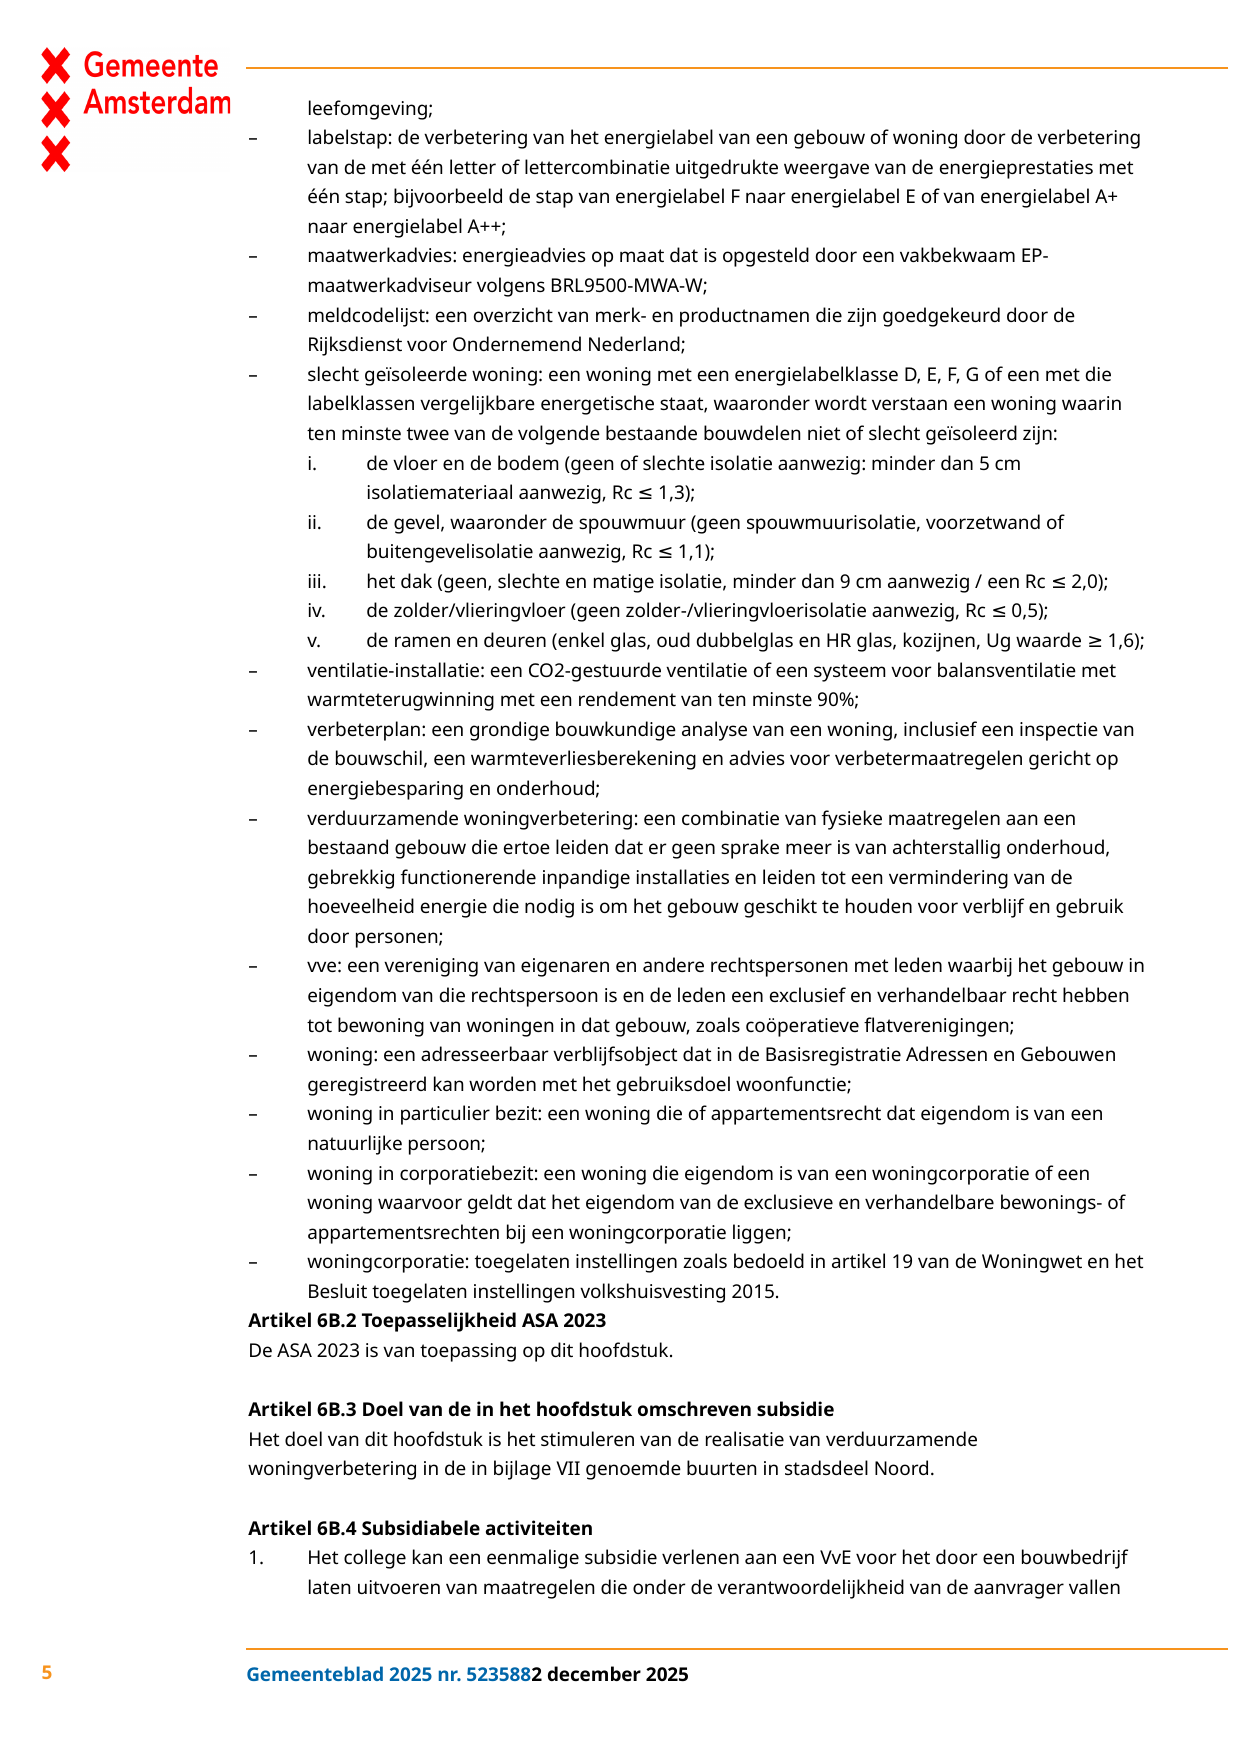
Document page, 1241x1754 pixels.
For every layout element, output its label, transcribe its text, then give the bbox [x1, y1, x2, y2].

text Artikel 6B.2 Toepasselijkheid ASA 2023 [248, 1308, 1152, 1333]
text Artikel 6B.3 Doel van de in het hoofdstuk omschreven subsidie [248, 1396, 1152, 1422]
list slecht geïsoleerde woning: een woning met een energielabelklasse D, E, F, G of een met die labelklassen vergelijkbare energetische staat, waaronder wordt verstaan een woning waarin ten minste twee van de volgende bestaande bouwdelen niet of slecht geïsoleerd zijn: [248, 361, 1152, 446]
list woning in particulier bezit: een woning die of appartementsrecht dat eigendom is van een natuurlijke persoon; [248, 1101, 1152, 1156]
list woning in corporatiebezit: een woning die eigendom is van een woningcorporatie of een woning waarvoor geldt dat het eigendom van de exclusieve en verhandelbare bewonings- of appartementsrechten bij een woningcorporatie liggen; [248, 1160, 1152, 1245]
list verduurzamende woningverbetering: een combinatie van fysieke maatregelen aan een bestaand gebouw die ertoe leiden dat er geen sprake meer is van achterstallig onderhoud, gebrekkig functionerende inpandige installaties en leiden tot een vermindering van de hoeveelheid energie die nodig is om het gebouw geschikt te houden voor verblijf en gebruik door personen; [248, 805, 1152, 949]
list het dak (geen, slechte en matige isolatie, minder dan 9 cm aanwezig / een Rc ≤ 2,0); [307, 568, 1152, 594]
list de ramen en deuren (enkel glas, oud dubbelglas en HR glas, kozijnen, Ug waarde ≥ 1,6); [307, 627, 1152, 653]
list leefomgeving; [248, 95, 1152, 121]
list de zolder/vlieringvloer (geen zolder-/vlieringvloerisolatie aanwezig, Rc ≤ 0,5); [307, 598, 1152, 623]
list woning: een adresseerbaar verblijfsobject dat in de Basisregistratie Adressen en Gebouwen geregistreerd kan worden met het gebruiksdoel woonfunctie; [248, 1041, 1152, 1097]
list meldcodelijst: een overzicht van merk- en productnamen die zijn goedgekeurd door de Rijksdienst voor Ondernemend Nederland; [248, 302, 1152, 357]
list de vloer en de bodem (geen of slechte isolatie aanwezig: minder dan 5 cm isolatiemateriaal aanwezig, Rc ≤ 1,3); [307, 450, 1152, 505]
text De ASA 2023 is van toepassing op dit hoofdstuk. [248, 1337, 1152, 1363]
text Artikel 6B.4 Subsidiabele activiteiten [248, 1515, 1152, 1541]
list woningcorporatie: toegelaten instellingen zoals bedoeld in artikel 19 van de Woningwet en het Besluit toegelaten instellingen volkshuisvesting 2015. [248, 1248, 1152, 1304]
picture [41, 47, 231, 172]
list de gevel, waaronder de spouwmuur (geen spouwmuurisolatie, voorzetwand of buitengevelisolatie aanwezig, Rc ≤ 1,1); [307, 509, 1152, 564]
list labelstap: de verbetering van het energielabel van een gebouw of woning door de verbetering van de met één letter of lettercombinatie uitgedrukte weergave van de energieprestaties met één stap; bijvoorbeeld de stap van energielabel F naar energielabel E of van energielabel A+ naar energielabel A++; [248, 124, 1152, 239]
list vve: een vereniging van eigenaren en andere rechtspersonen met leden waarbij het gebouw in eigendom van die rechtspersoon is en de leden een exclusief en verhandelbaar recht hebben tot bewoning van woningen in dat gebouw, zoals coöperatieve flatverenigingen; [248, 953, 1152, 1038]
list ventilatie-installatie: een CO2-gestuurde ventilatie of een systeem voor balansventilatie met warmteterugwinning met een rendement van ten minste 90%; [248, 657, 1152, 712]
list maatwerkadvies: energieadvies op maat dat is opgesteld door een vakbekwaam EP-maatwerkadviseur volgens BRL9500-MWA-W; [248, 243, 1152, 298]
list verbeterplan: een grondige bouwkundige analyse van een woning, inclusief een inspectie van de bouwschil, een warmteverliesberekening en advies voor verbetermaatregelen gericht op energiebesparing en onderhoud; [248, 716, 1152, 801]
list Het college kan een eenmalige subsidie verlenen aan een VvE voor het door een bouwbedrijf laten uitvoeren van maatregelen die onder de verantwoordelijkheid van de aanvrager vallen [248, 1544, 1152, 1600]
text Het doel van dit hoofdstuk is het stimuleren van de realisatie van verduurzamende woningverbetering in de in bijlage VII genoemde buurten in stadsdeel Noord. [248, 1426, 1152, 1481]
